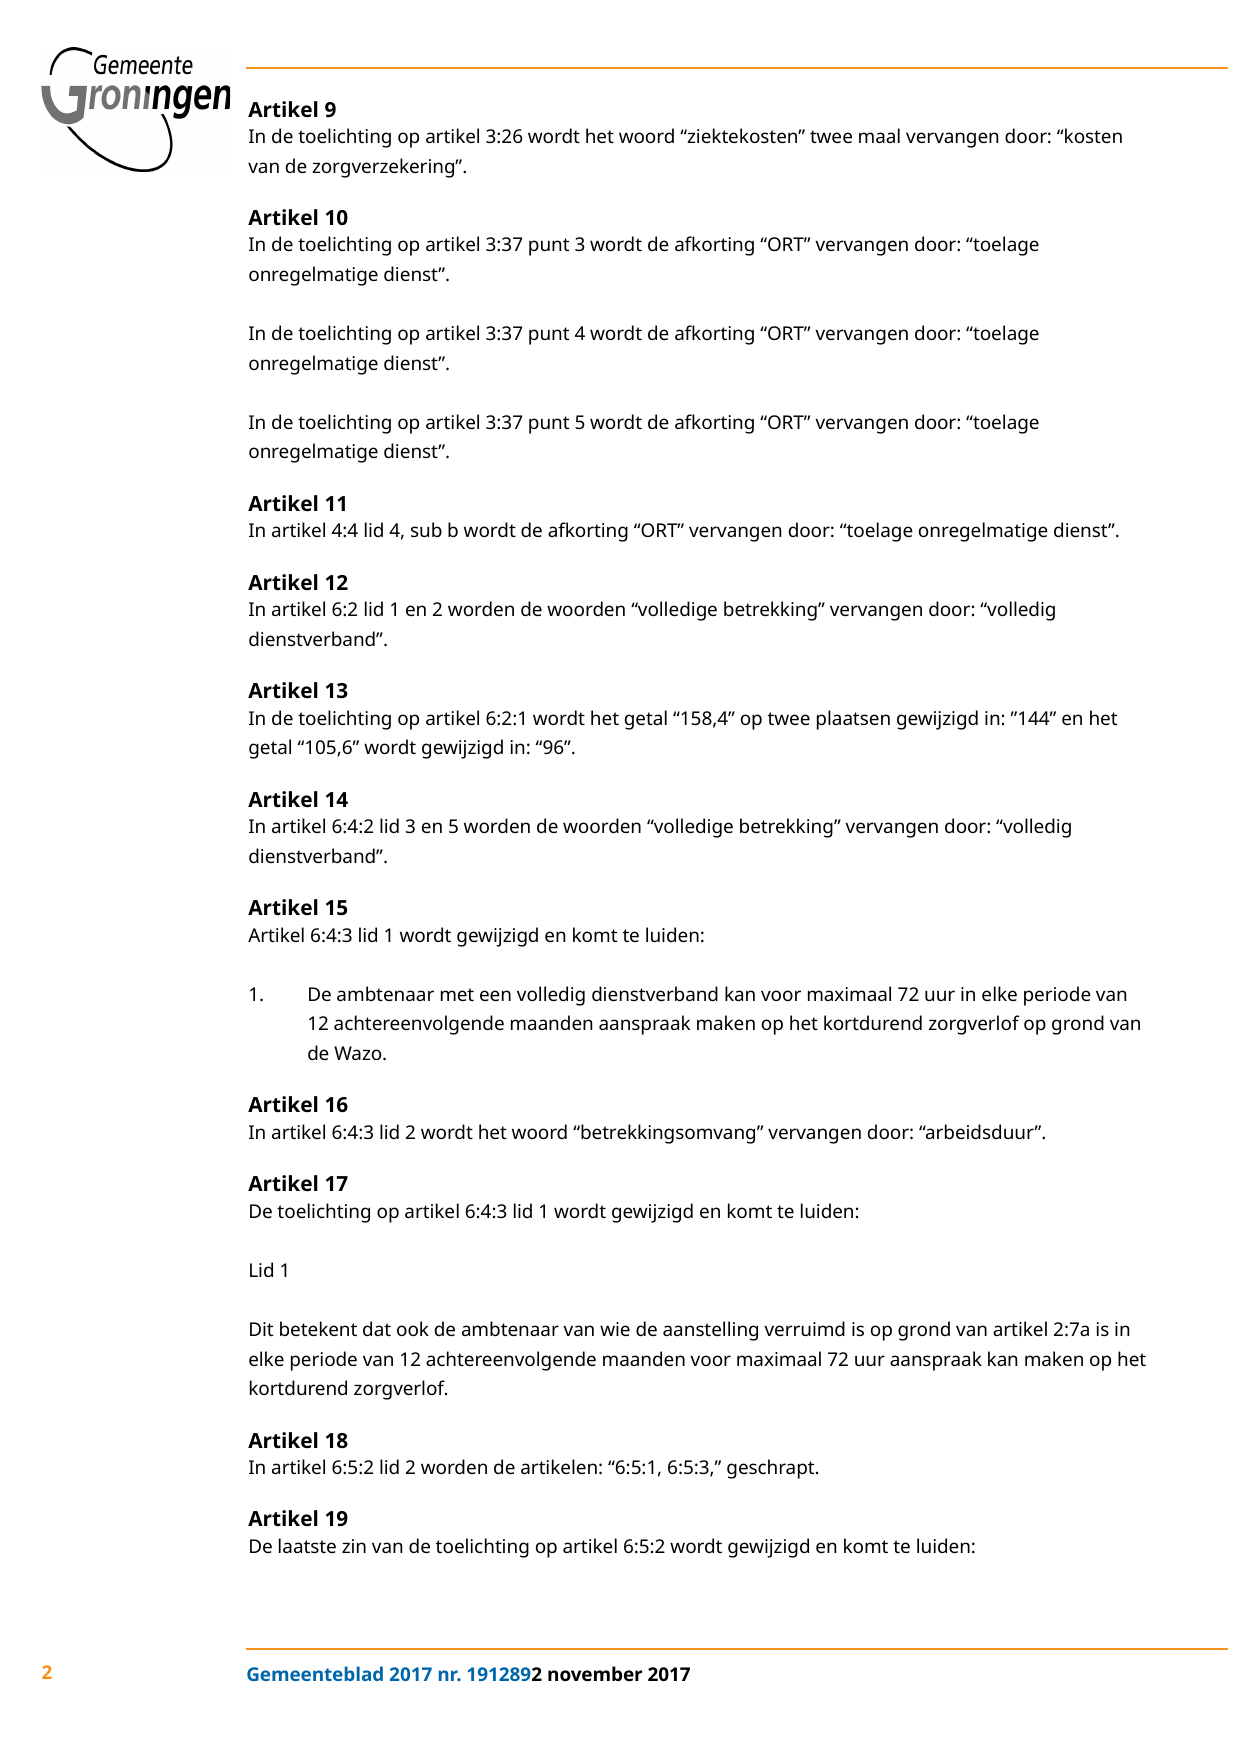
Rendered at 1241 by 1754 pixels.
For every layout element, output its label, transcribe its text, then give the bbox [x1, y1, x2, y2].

text Artikel 17 [248, 1169, 1152, 1198]
text In de toelichting op artikel 3:37 punt 5 wordt de afkorting “ORT” vervangen door: “toelage onregelmatige dienst”. [248, 409, 1152, 464]
text Artikel 13 [248, 676, 1152, 705]
text In artikel 6:5:2 lid 2 worden de artikelen: “6:5:1, 6:5:3,” geschrapt. [248, 1454, 1152, 1480]
text Artikel 19 [248, 1504, 1152, 1533]
text Dit betekent dat ook de ambtenaar van wie de aanstelling verruimd is op grond van artikel 2:7a is in elke periode van 12 achtereenvolgende maanden voor maximaal 72 uur aanspraak kan maken op het kortdurend zorgverlof. [248, 1316, 1152, 1401]
text Artikel 9 [248, 95, 1152, 123]
text Artikel 18 [248, 1426, 1152, 1454]
text In artikel 6:2 lid 1 en 2 worden de woorden “volledige betrekking” vervangen door: “volledig dienstverband”. [248, 596, 1152, 652]
text In de toelichting op artikel 3:26 wordt het woord “ziektekosten” twee maal vervangen door: “kosten van de zorgverzekering”. [248, 123, 1152, 178]
text In artikel 6:4:3 lid 2 wordt het woord “betrekkingsomvang” vervangen door: “arbeidsduur”. [248, 1119, 1152, 1145]
text Artikel 10 [248, 203, 1152, 232]
text De laatste zin van de toelichting op artikel 6:5:2 wordt gewijzigd en komt te luiden: [248, 1533, 1152, 1559]
text In artikel 6:4:2 lid 3 en 5 worden de woorden “volledige betrekking” vervangen door: “volledig dienstverband”. [248, 813, 1152, 869]
text Artikel 16 [248, 1091, 1152, 1119]
list De ambtenaar met een volledig dienstverband kan voor maximaal 72 uur in elke periode van 12 achtereenvolgende maanden aanspraak maken op het kortdurend zorgverlof op grond van de Wazo. [248, 981, 1152, 1066]
text Artikel 11 [248, 489, 1152, 518]
text Lid 1 [248, 1257, 1152, 1283]
picture [41, 47, 231, 172]
text In de toelichting op artikel 6:2:1 wordt het getal “158,4” op twee plaatsen gewijzigd in: ”144” en het getal “105,6” wordt gewijzigd in: “96”. [248, 705, 1152, 760]
text De toelichting op artikel 6:4:3 lid 1 wordt gewijzigd en komt te luiden: [248, 1198, 1152, 1223]
text Artikel 6:4:3 lid 1 wordt gewijzigd en komt te luiden: [248, 922, 1152, 947]
text In artikel 4:4 lid 4, sub b wordt de afkorting “ORT” vervangen door: “toelage onregelmatige dienst”. [248, 518, 1152, 543]
text Artikel 15 [248, 893, 1152, 922]
text In de toelichting op artikel 3:37 punt 4 wordt de afkorting “ORT” vervangen door: “toelage onregelmatige dienst”. [248, 320, 1152, 376]
text Artikel 14 [248, 785, 1152, 813]
text Artikel 12 [248, 568, 1152, 596]
text In de toelichting op artikel 3:37 punt 3 wordt de afkorting “ORT” vervangen door: “toelage onregelmatige dienst”. [248, 232, 1152, 287]
